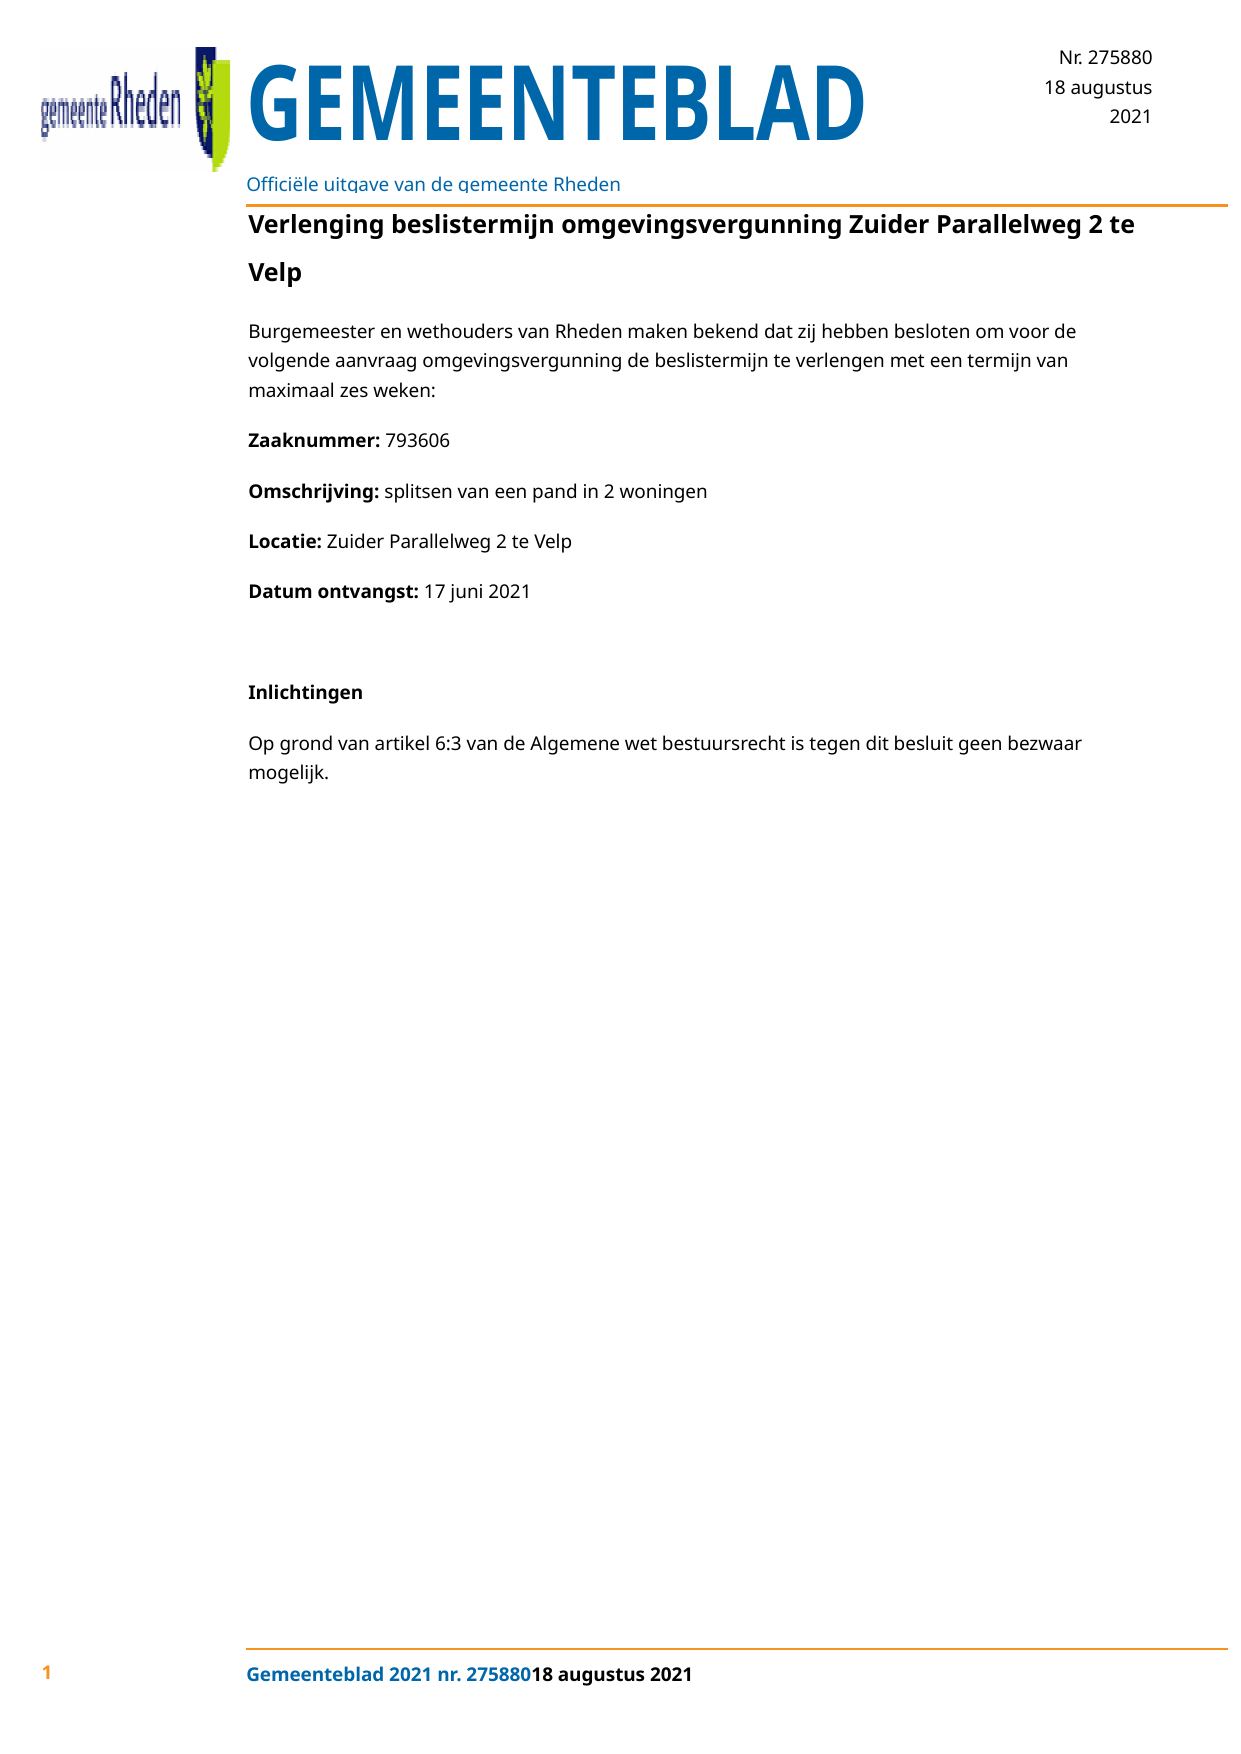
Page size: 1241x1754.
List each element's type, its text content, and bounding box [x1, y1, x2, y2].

text Op grond van artikel 6:3 van de Algemene wet bestuursrecht is tegen dit besluit geen bezwaar mogelijk. [248, 730, 1152, 785]
text Inlichtingen [248, 679, 1152, 705]
text Zaaknummer: 793606 [248, 427, 1152, 453]
picture [41, 47, 231, 172]
text Burgemeester en wethouders van Rheden maken bekend dat zij hebben besloten om voor de volgende aanvraag omgevingsvergunning de beslistermijn te verlengen met een termijn van maximaal zes weken: [248, 318, 1152, 403]
text Locatie: Zuider Parallelweg 2 te Velp [248, 528, 1152, 554]
text Datum ontvangst: 17 juni 2021 [248, 579, 1152, 604]
text Verlenging beslistermijn omgevingsvergunning Zuider Parallelweg 2 te Velp [248, 207, 1152, 288]
text Omschrijving: splitsen van een pand in 2 woningen [248, 478, 1152, 504]
